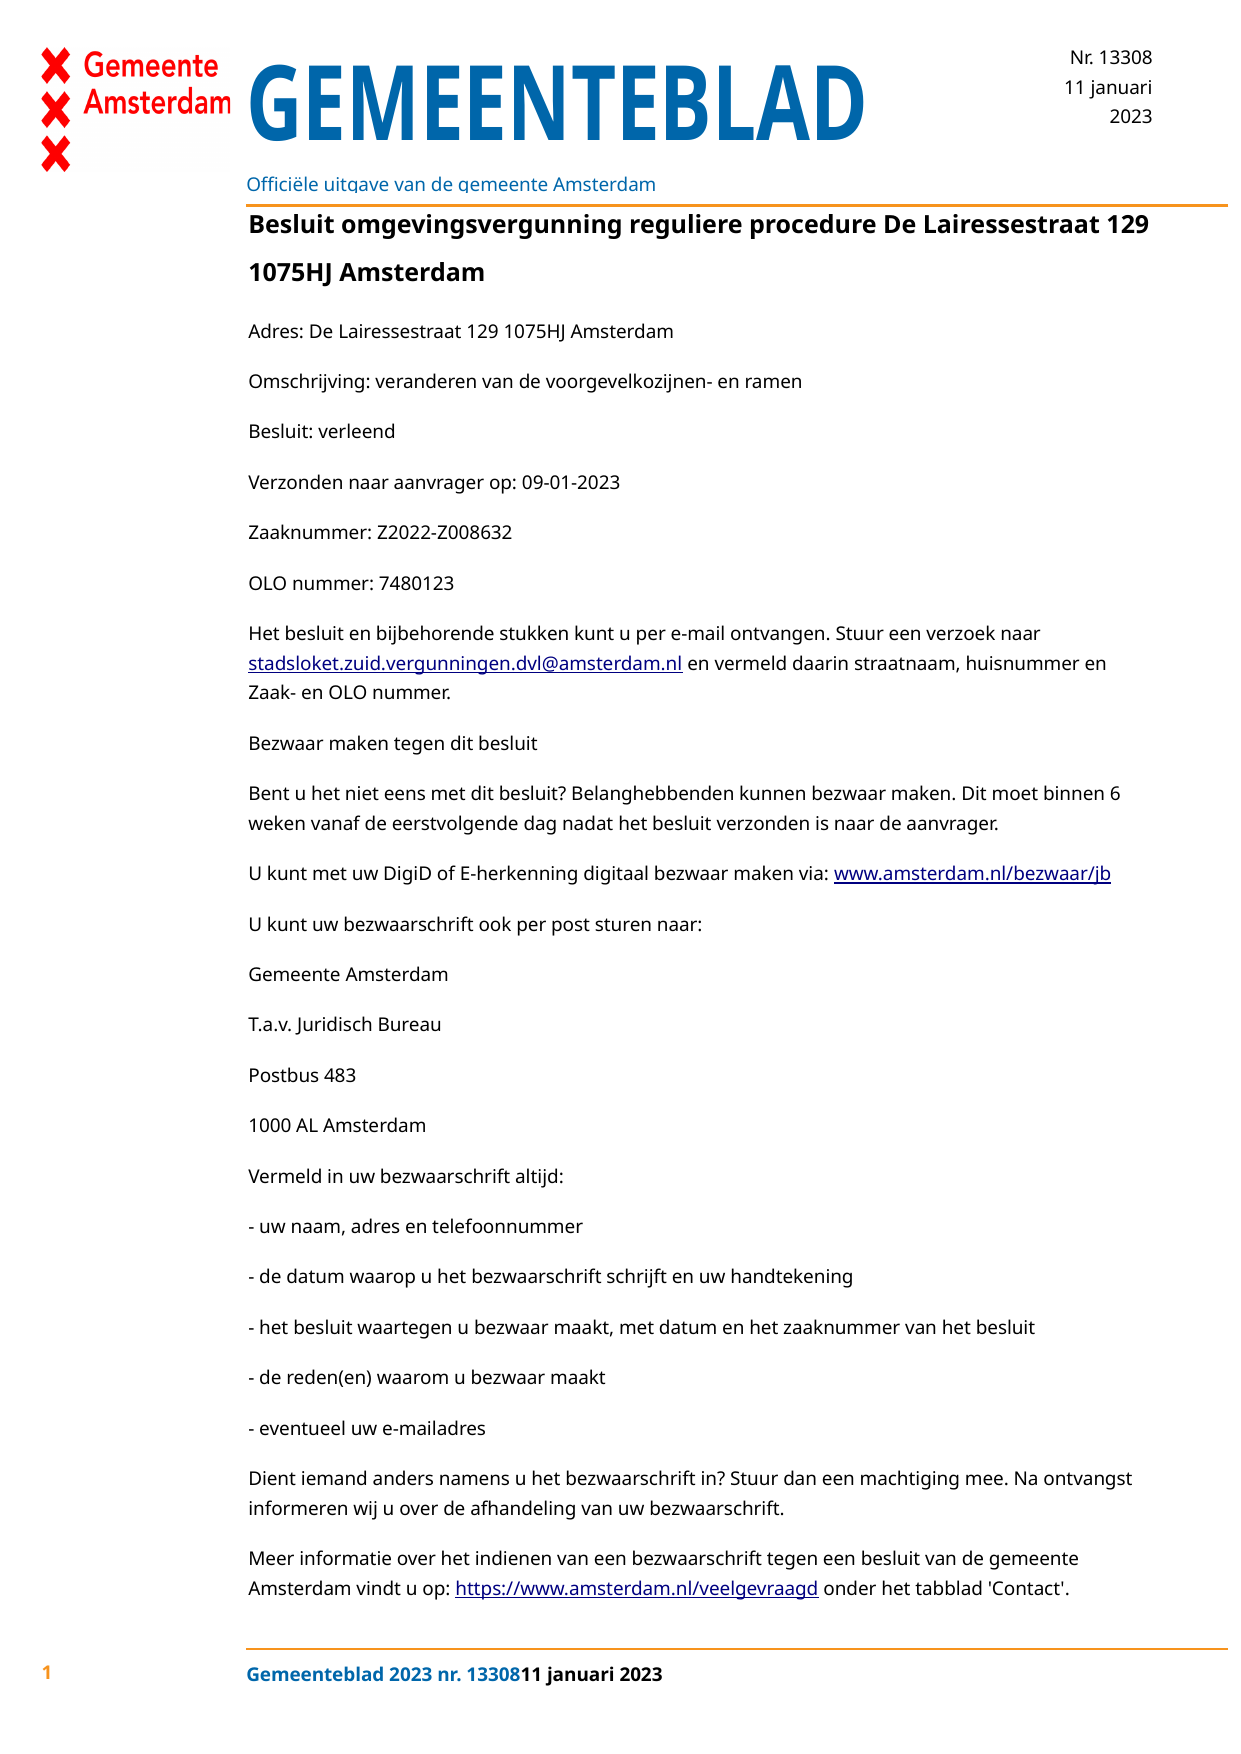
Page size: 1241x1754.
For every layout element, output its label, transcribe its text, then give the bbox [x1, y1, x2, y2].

text Omschrijving: veranderen van de voorgevelkozijnen- en ramen [248, 368, 1152, 394]
text Vermeld in uw bezwaarschrift altijd: [248, 1163, 1152, 1189]
text Besluit: verleend [248, 419, 1152, 444]
text - de datum waarop u het bezwaarschrift schrijft en uw handtekening [248, 1264, 1152, 1289]
text Verzonden naar aanvrager op: 09-01-2023 [248, 469, 1152, 495]
text Het besluit en bijbehorende stukken kunt u per e-mail ontvangen. Stuur een verzoek naar stadsloket.zuid.vergunningen.dvl@amsterdam.nl en vermeld daarin straatnaam, huisnummer en Zaak- en OLO nummer. [248, 620, 1152, 705]
text Bent u het niet eens met dit besluit? Belanghebbenden kunnen bezwaar maken. Dit moet binnen 6 weken vanaf de eerstvolgende dag nadat het besluit verzonden is naar de aanvrager. [248, 780, 1152, 836]
text Adres: De Lairessestraat 129 1075HJ Amsterdam [248, 318, 1152, 344]
text T.a.v. Juridisch Bureau [248, 1012, 1152, 1037]
text Zaaknummer: Z2022-Z008632 [248, 519, 1152, 545]
text Besluit omgevingsvergunning reguliere procedure De Lairessestraat 129 1075HJ Amsterdam [248, 207, 1152, 288]
text OLO nummer: 7480123 [248, 570, 1152, 596]
text Postbus 483 [248, 1062, 1152, 1088]
text 1000 AL Amsterdam [248, 1112, 1152, 1138]
text - de reden(en) waarom u bezwaar maakt [248, 1364, 1152, 1390]
text Gemeente Amsterdam [248, 961, 1152, 987]
text Meer informatie over het indienen van een bezwaarschrift tegen een besluit van de gemeente Amsterdam vindt u op: https://www.amsterdam.nl/veelgevraagd onder het tabblad 'Contact'. [248, 1545, 1152, 1601]
text - uw naam, adres en telefoonnummer [248, 1213, 1152, 1239]
text - het besluit waartegen u bezwaar maakt, met datum en het zaaknummer van het besluit [248, 1314, 1152, 1340]
text Dient iemand anders namens u het bezwaarschrift in? Stuur dan een machtiging mee. Na ontvangst informeren wij u over de afhandeling van uw bezwaarschrift. [248, 1465, 1152, 1521]
text - eventueel uw e-mailadres [248, 1415, 1152, 1441]
text U kunt uw bezwaarschrift ook per post sturen naar: [248, 911, 1152, 937]
text Bezwaar maken tegen dit besluit [248, 730, 1152, 756]
picture [41, 47, 231, 172]
text U kunt met uw DigiD of E-herkenning digitaal bezwaar maken via: www.amsterdam.nl/bezwaar/jb [248, 860, 1152, 886]
